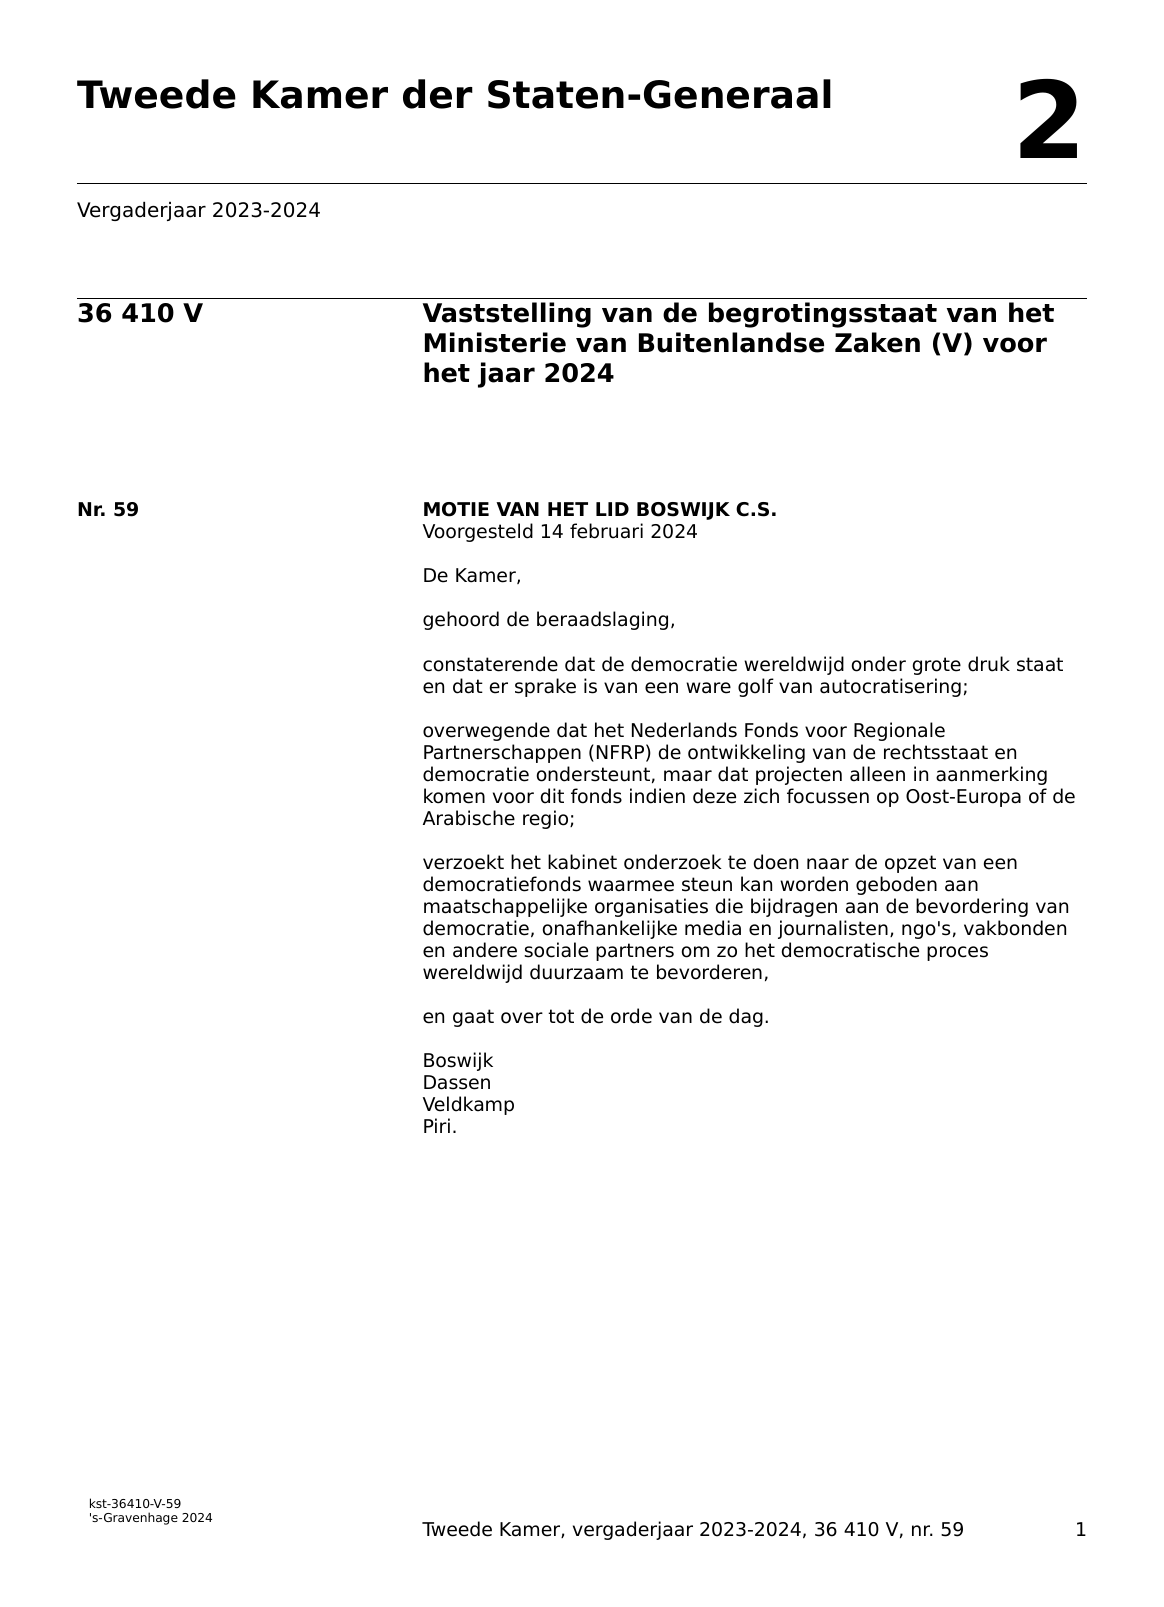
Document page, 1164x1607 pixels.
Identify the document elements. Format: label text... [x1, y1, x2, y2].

text Piri. [422, 1116, 1087, 1138]
text en gaat over tot de orde van de dag. [422, 1006, 1087, 1028]
text gehoord de beraadslaging, [422, 609, 1087, 631]
text kst-36410-V-59 [88, 1497, 323, 1511]
table_cell Vergaderjaar 2023-2024 [77, 184, 1087, 298]
text De Kamer, [422, 565, 1087, 587]
subtitle 36 410 V Vaststelling van de begrotingsstaat van het Ministerie van Buitenlandse Zaken (V) voor het jaar 2024 [77, 299, 1087, 388]
text verzoekt het kabinet onderzoek te doen naar de opzet van een democratiefonds waarmee steun kan worden geboden aan maatschappelijke organisaties die bijdragen aan de bevordering van democratie, onafhankelijke media en journalisten, ngo's, vakbonden en andere sociale partners om zo het democratische proces wereldwijd duurzaam te bevorderen, [422, 852, 1087, 984]
subtitle Nr. 59 MOTIE VAN HET LID BOSWIJK C.S. [77, 499, 1087, 521]
text constaterende dat de democratie wereldwijd onder grote druk staat en dat er sprake is van een ware golf van autocratisering; [422, 653, 1087, 697]
table_header Tweede Kamer der Staten-Generaal [77, 59, 886, 183]
table_header 2 [886, 59, 1087, 183]
text Boswijk [422, 1050, 1087, 1072]
text Voorgesteld 14 februari 2024 [422, 521, 1087, 543]
text 's-Gravenhage 2024 [88, 1511, 323, 1525]
text Dassen [422, 1072, 1087, 1094]
text Veldkamp [422, 1094, 1087, 1116]
text overwegende dat het Nederlands Fonds voor Regionale Partnerschappen (NFRP) de ontwikkeling van de rechtsstaat en democratie ondersteunt, maar dat projecten alleen in aanmerking komen voor dit fonds indien deze zich focussen op Oost-Europa of de Arabische regio; [422, 720, 1087, 829]
